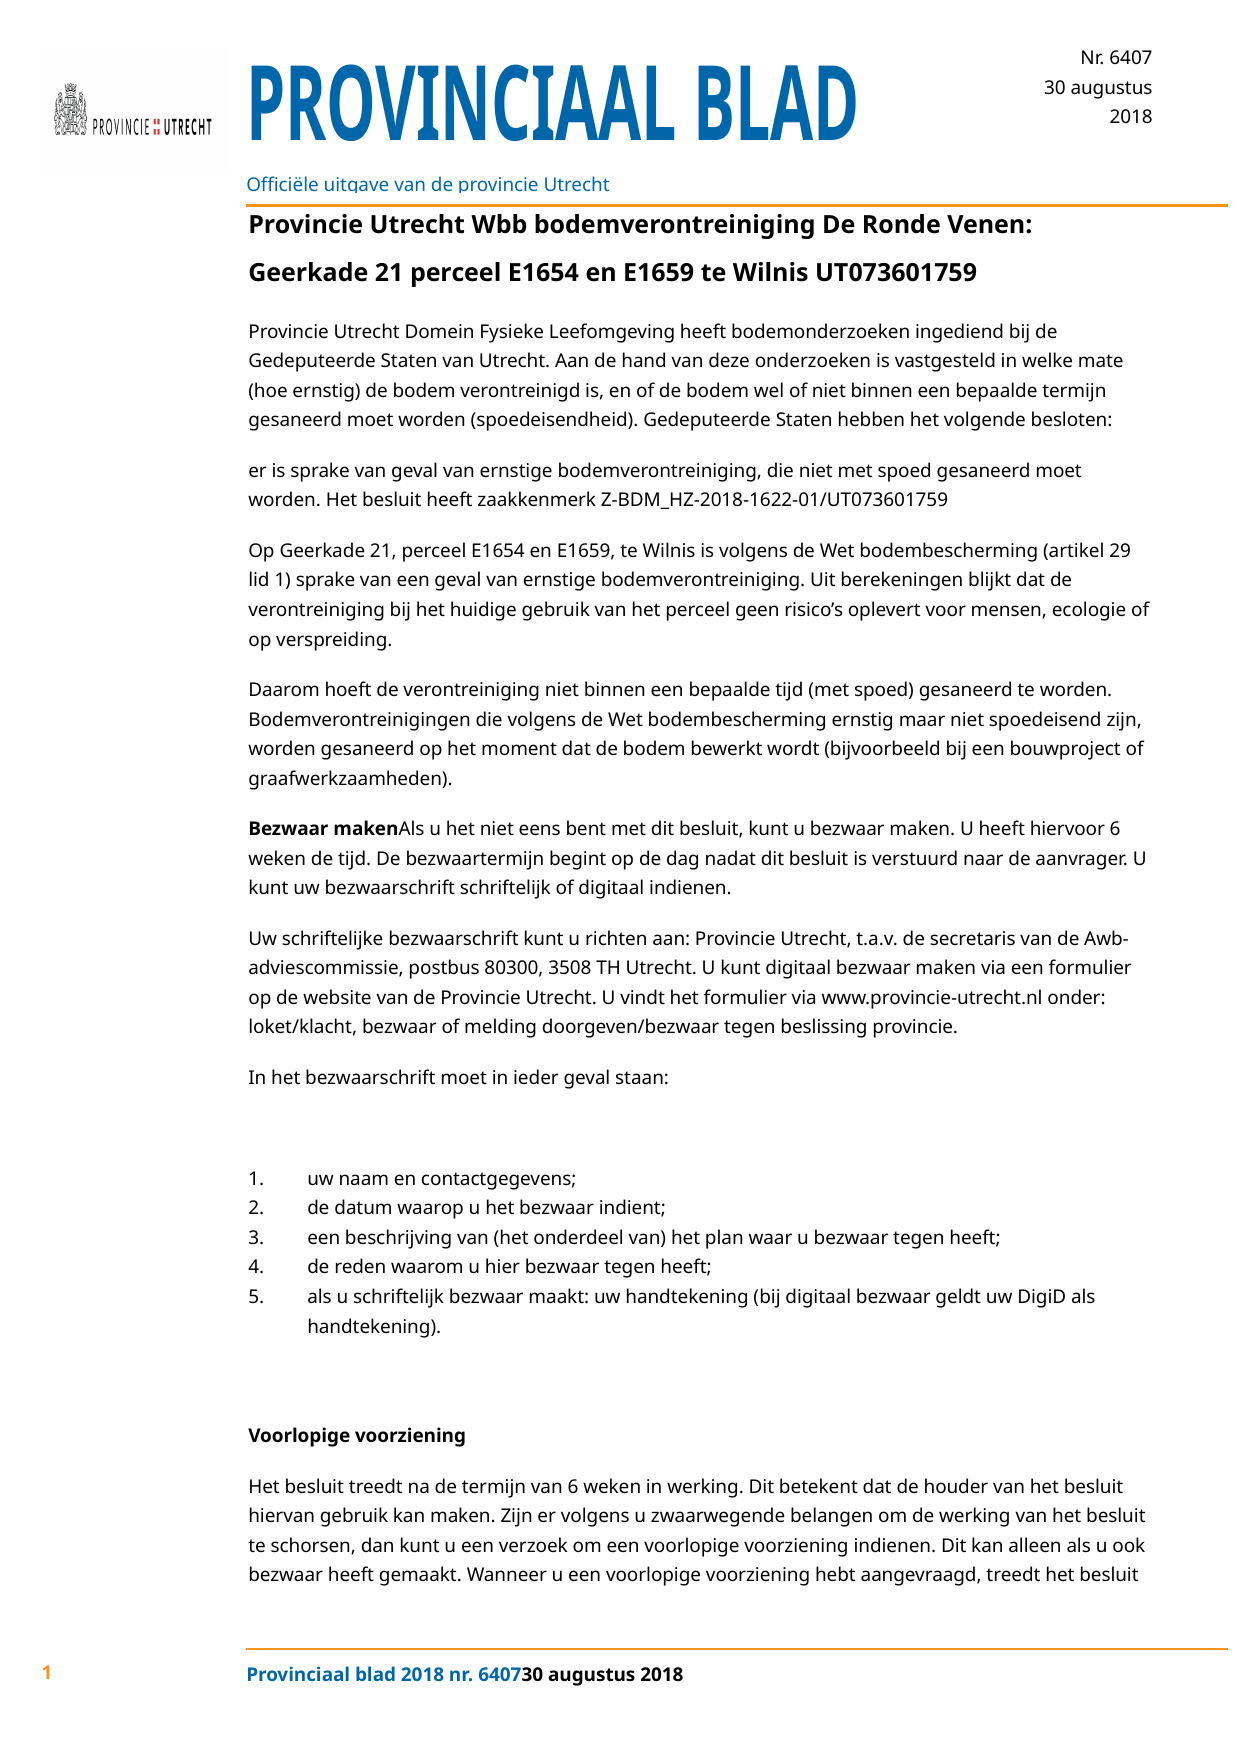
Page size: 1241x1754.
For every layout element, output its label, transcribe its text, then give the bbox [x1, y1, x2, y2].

text Daarom hoeft de verontreiniging niet binnen een bepaalde tijd (met spoed) gesaneerd te worden. Bodemverontreinigingen die volgens de Wet bodembescherming ernstig maar niet spoedeisend zijn, worden gesaneerd op het moment dat de bodem bewerkt wordt (bijvoorbeeld bij een bouwproject of graafwerkzaamheden). [248, 676, 1152, 791]
text Provincie Utrecht Wbb bodemverontreiniging De Ronde Venen: Geerkade 21 perceel E1654 en E1659 te Wilnis UT073601759 [248, 207, 1152, 288]
text Bezwaar makenAls u het niet eens bent met dit besluit, kunt u bezwaar maken. U heeft hiervoor 6 weken de tijd. De bezwaartermijn begint op de dag nadat dit besluit is verstuurd naar de aanvrager. U kunt uw bezwaarschrift schriftelijk of digitaal indienen. [248, 815, 1152, 900]
text Voorlopige voorziening [248, 1422, 1152, 1448]
list de datum waarop u het bezwaar indient; [248, 1194, 1152, 1220]
list uw naam en contactgegevens; [248, 1165, 1152, 1191]
text er is sprake van geval van ernstige bodemverontreiniging, die niet met spoed gesaneerd moet worden. Het besluit heeft zaakkenmerk Z-BDM_HZ-2018-1622-01/UT073601759 [248, 457, 1152, 512]
text Provincie Utrecht Domein Fysieke Leefomgeving heeft bodemonderzoeken ingediend bij de Gedeputeerde Staten van Utrecht. Aan de hand van deze onderzoeken is vastgesteld in welke mate (hoe ernstig) de bodem verontreinigd is, en of de bodem wel of niet binnen een bepaalde termijn gesaneerd moet worden (spoedeisendheid). Gedeputeerde Staten hebben het volgende besloten: [248, 318, 1152, 432]
list als u schriftelijk bezwaar maakt: uw handtekening (bij digitaal bezwaar geldt uw DigiD als handtekening). [248, 1283, 1152, 1339]
list de reden waarom u hier bezwaar tegen heeft; [248, 1254, 1152, 1279]
picture [41, 47, 231, 172]
text Uw schriftelijke bezwaarschrift kunt u richten aan: Provincie Utrecht, t.a.v. de secretaris van de Awb-adviescommissie, postbus 80300, 3508 TH Utrecht. U kunt digitaal bezwaar maken via een formulier op de website van de Provincie Utrecht. U vindt het formulier via www.provincie-utrecht.nl onder: loket/klacht, bezwaar of melding doorgeven/bezwaar tegen beslissing provincie. [248, 925, 1152, 1039]
text In het bezwaarschrift moet in ieder geval staan: [248, 1064, 1152, 1090]
text Op Geerkade 21, perceel E1654 en E1659, te Wilnis is volgens de Wet bodembescherming (artikel 29 lid 1) sprake van een geval van ernstige bodemverontreiniging. Uit berekeningen blijkt dat de verontreiniging bij het huidige gebruik van het perceel geen risico’s oplevert voor mensen, ecologie of op verspreiding. [248, 537, 1152, 652]
list een beschrijving van (het onderdeel van) het plan waar u bezwaar tegen heeft; [248, 1224, 1152, 1250]
text Het besluit treedt na de termijn van 6 weken in werking. Dit betekent dat de houder van het besluit hiervan gebruik kan maken. Zijn er volgens u zwaarwegende belangen om de werking van het besluit te schorsen, dan kunt u een verzoek om een voorlopige voorziening indienen. Dit kan alleen als u ook bezwaar heeft gemaakt. Wanneer u een voorlopige voorziening hebt aangevraagd, treedt het besluit [248, 1473, 1152, 1587]
